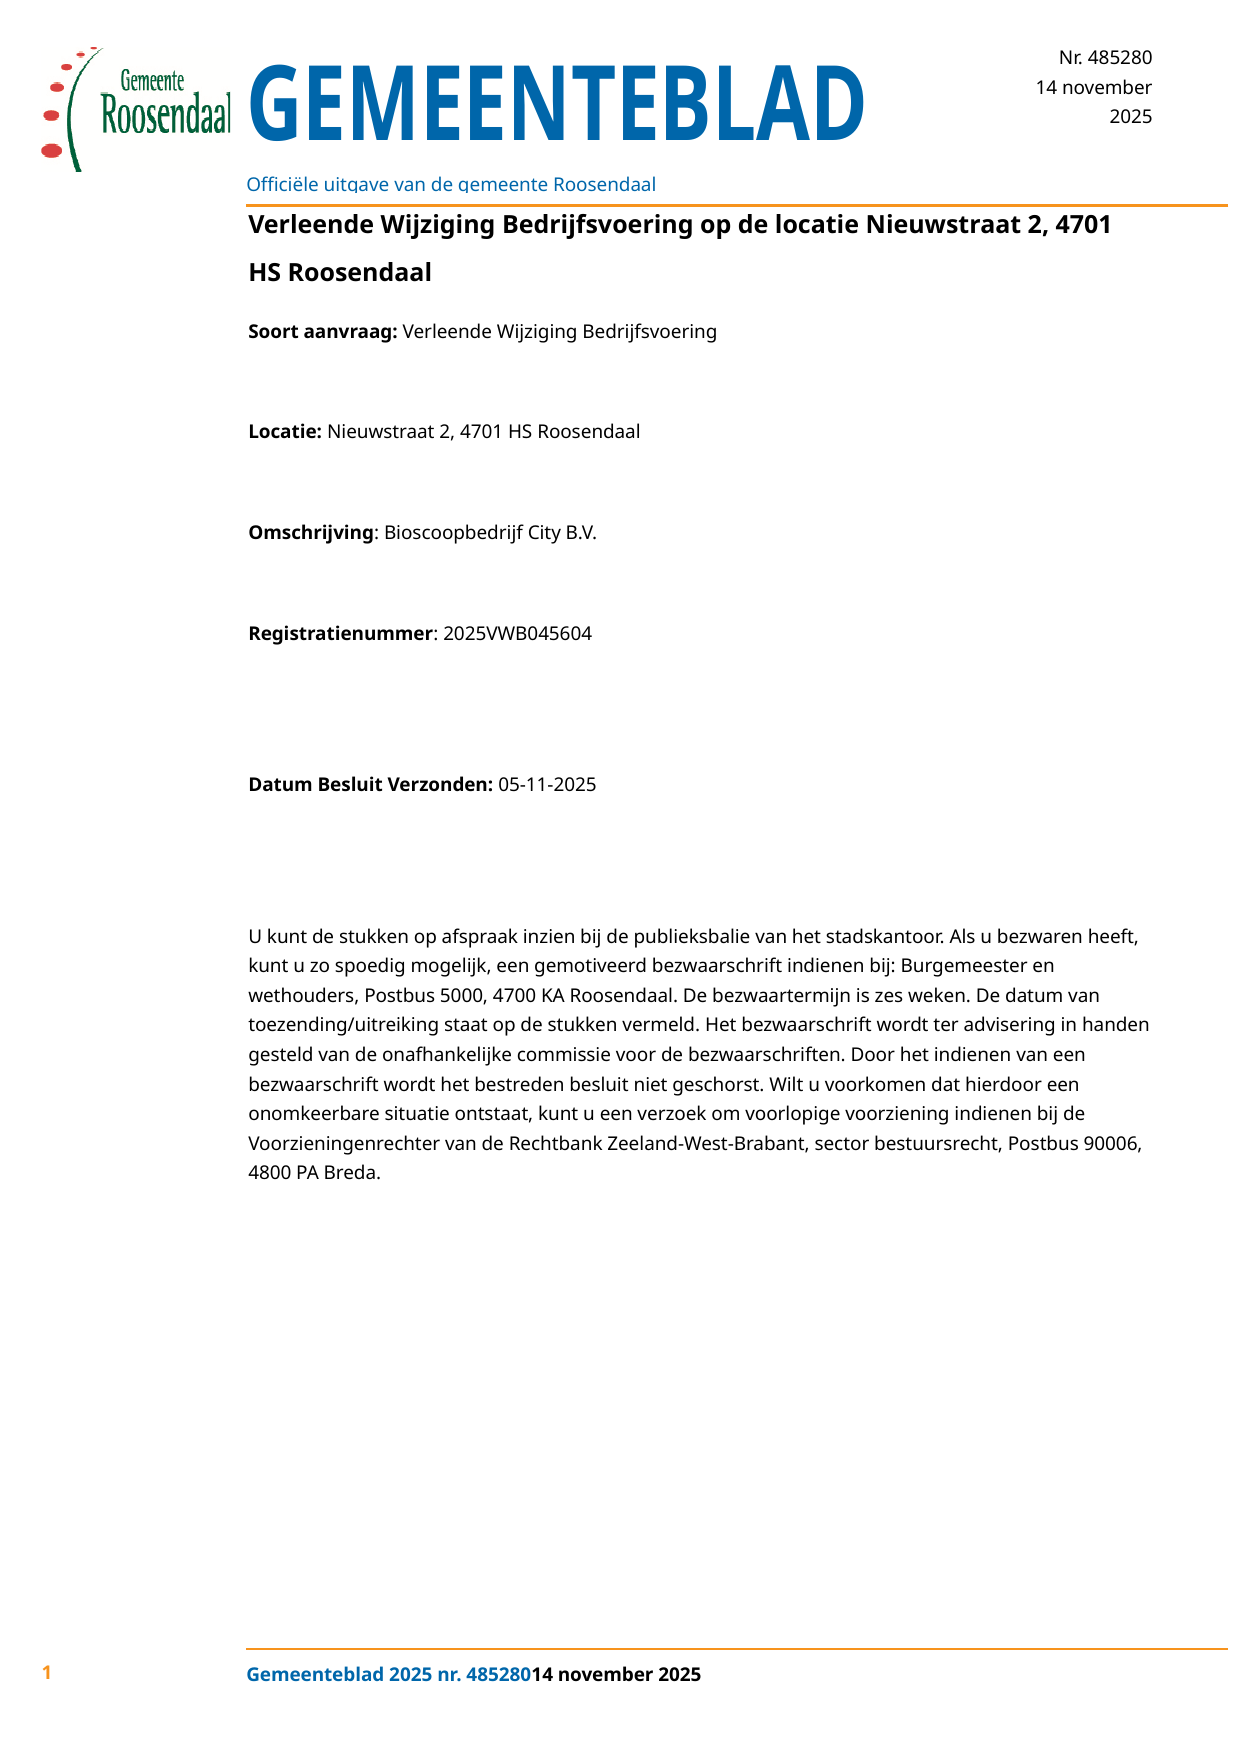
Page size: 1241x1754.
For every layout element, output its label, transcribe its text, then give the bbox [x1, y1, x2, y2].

text Datum Besluit Verzonden: 05-11-2025 [248, 772, 1152, 797]
picture [41, 47, 231, 172]
text U kunt de stukken op afspraak inzien bij de publieksbalie van het stadskantoor. Als u bezwaren heeft, kunt u zo spoedig mogelijk, een gemotiveerd bezwaarschrift indienen bij: Burgemeester en wethouders, Postbus 5000, 4700 KA Roosendaal. De bezwaartermijn is zes weken. De datum van toezending/uitreiking staat op de stukken vermeld. Het bezwaarschrift wordt ter advisering in handen gesteld van de onafhankelijke commissie voor de bezwaarschriften. Door het indienen van een bezwaarschrift wordt het bestreden besluit niet geschorst. Wilt u voorkomen dat hierdoor een onomkeerbare situatie ontstaat, kunt u een verzoek om voorlopige voorziening indienen bij de Voorzieningenrechter van de Rechtbank Zeeland-West-Brabant, sector bestuursrecht, Postbus 90006, 4800 PA Breda. [248, 923, 1152, 1185]
text Verleende Wijziging Bedrijfsvoering op de locatie Nieuwstraat 2, 4701 HS Roosendaal [248, 207, 1152, 288]
text Soort aanvraag: Verleende Wijziging Bedrijfsvoering [248, 318, 1152, 344]
text Locatie: Nieuwstraat 2, 4701 HS Roosendaal [248, 419, 1152, 444]
text Registratienummer: 2025VWB045604 [248, 620, 1152, 646]
text Omschrijving: Bioscoopbedrijf City B.V. [248, 519, 1152, 545]
